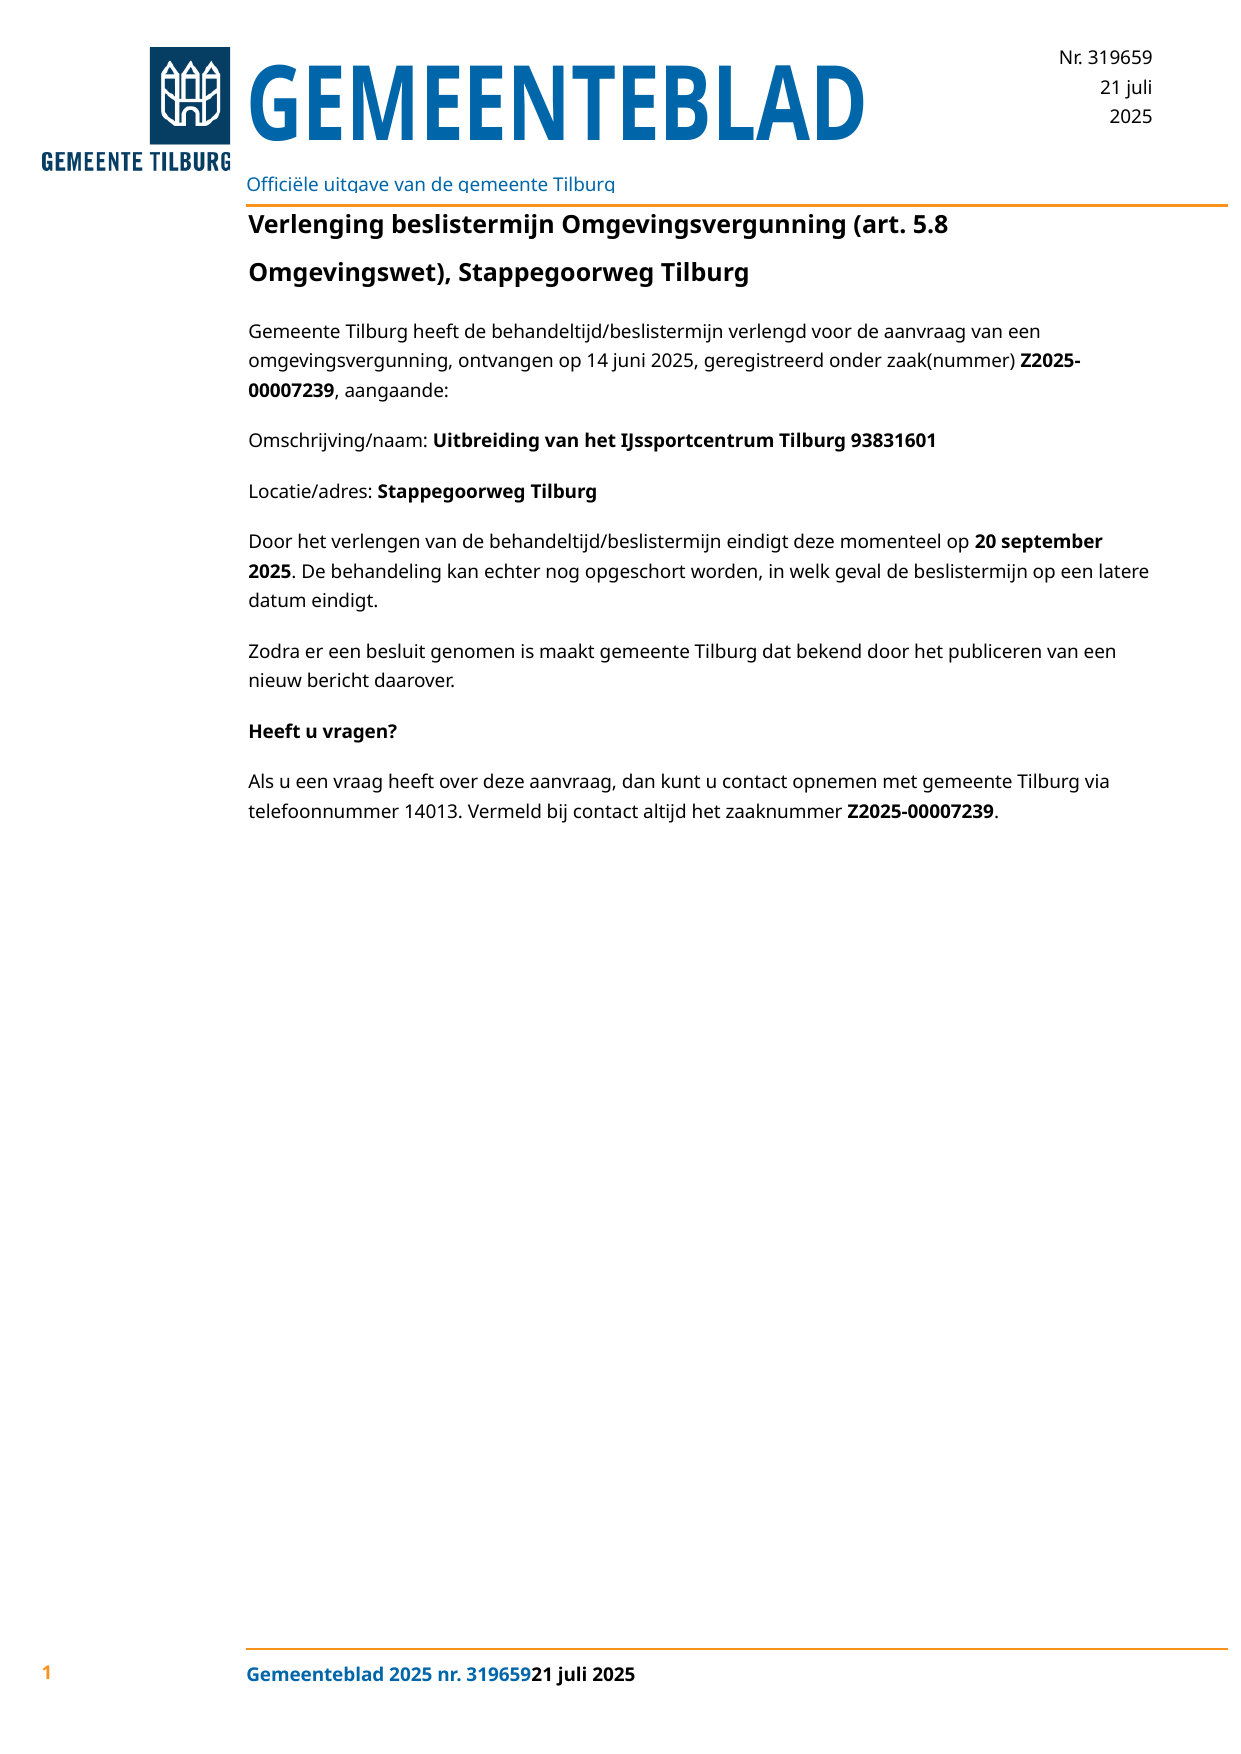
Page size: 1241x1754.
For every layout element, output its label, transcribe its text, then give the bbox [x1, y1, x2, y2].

text Locatie/adres: Stappegoorweg Tilburg [248, 478, 1152, 504]
text Omschrijving/naam: Uitbreiding van het IJssportcentrum Tilburg 93831601 [248, 427, 1152, 453]
text Zodra er een besluit genomen is maakt gemeente Tilburg dat bekend door het publiceren van een nieuw bericht daarover. [248, 638, 1152, 693]
text Door het verlengen van de behandeltijd/beslistermijn eindigt deze momenteel op 20 september 2025. De behandeling kan echter nog opgeschort worden, in welk geval de beslistermijn op een latere datum eindigt. [248, 528, 1152, 613]
picture [41, 47, 231, 172]
text Heeft u vragen? [248, 718, 1152, 744]
text Verlenging beslistermijn Omgevingsvergunning (art. 5.8 Omgevingswet), Stappegoorweg Tilburg [248, 207, 1152, 288]
text Als u een vraag heeft over deze aanvraag, dan kunt u contact opnemen met gemeente Tilburg via telefoonnummer 14013. Vermeld bij contact altijd het zaaknummer Z2025-00007239. [248, 768, 1152, 824]
text Gemeente Tilburg heeft de behandeltijd/beslistermijn verlengd voor de aanvraag van een omgevingsvergunning, ontvangen op 14 juni 2025, geregistreerd onder zaak(nummer) Z2025-00007239, aangaande: [248, 318, 1152, 403]
